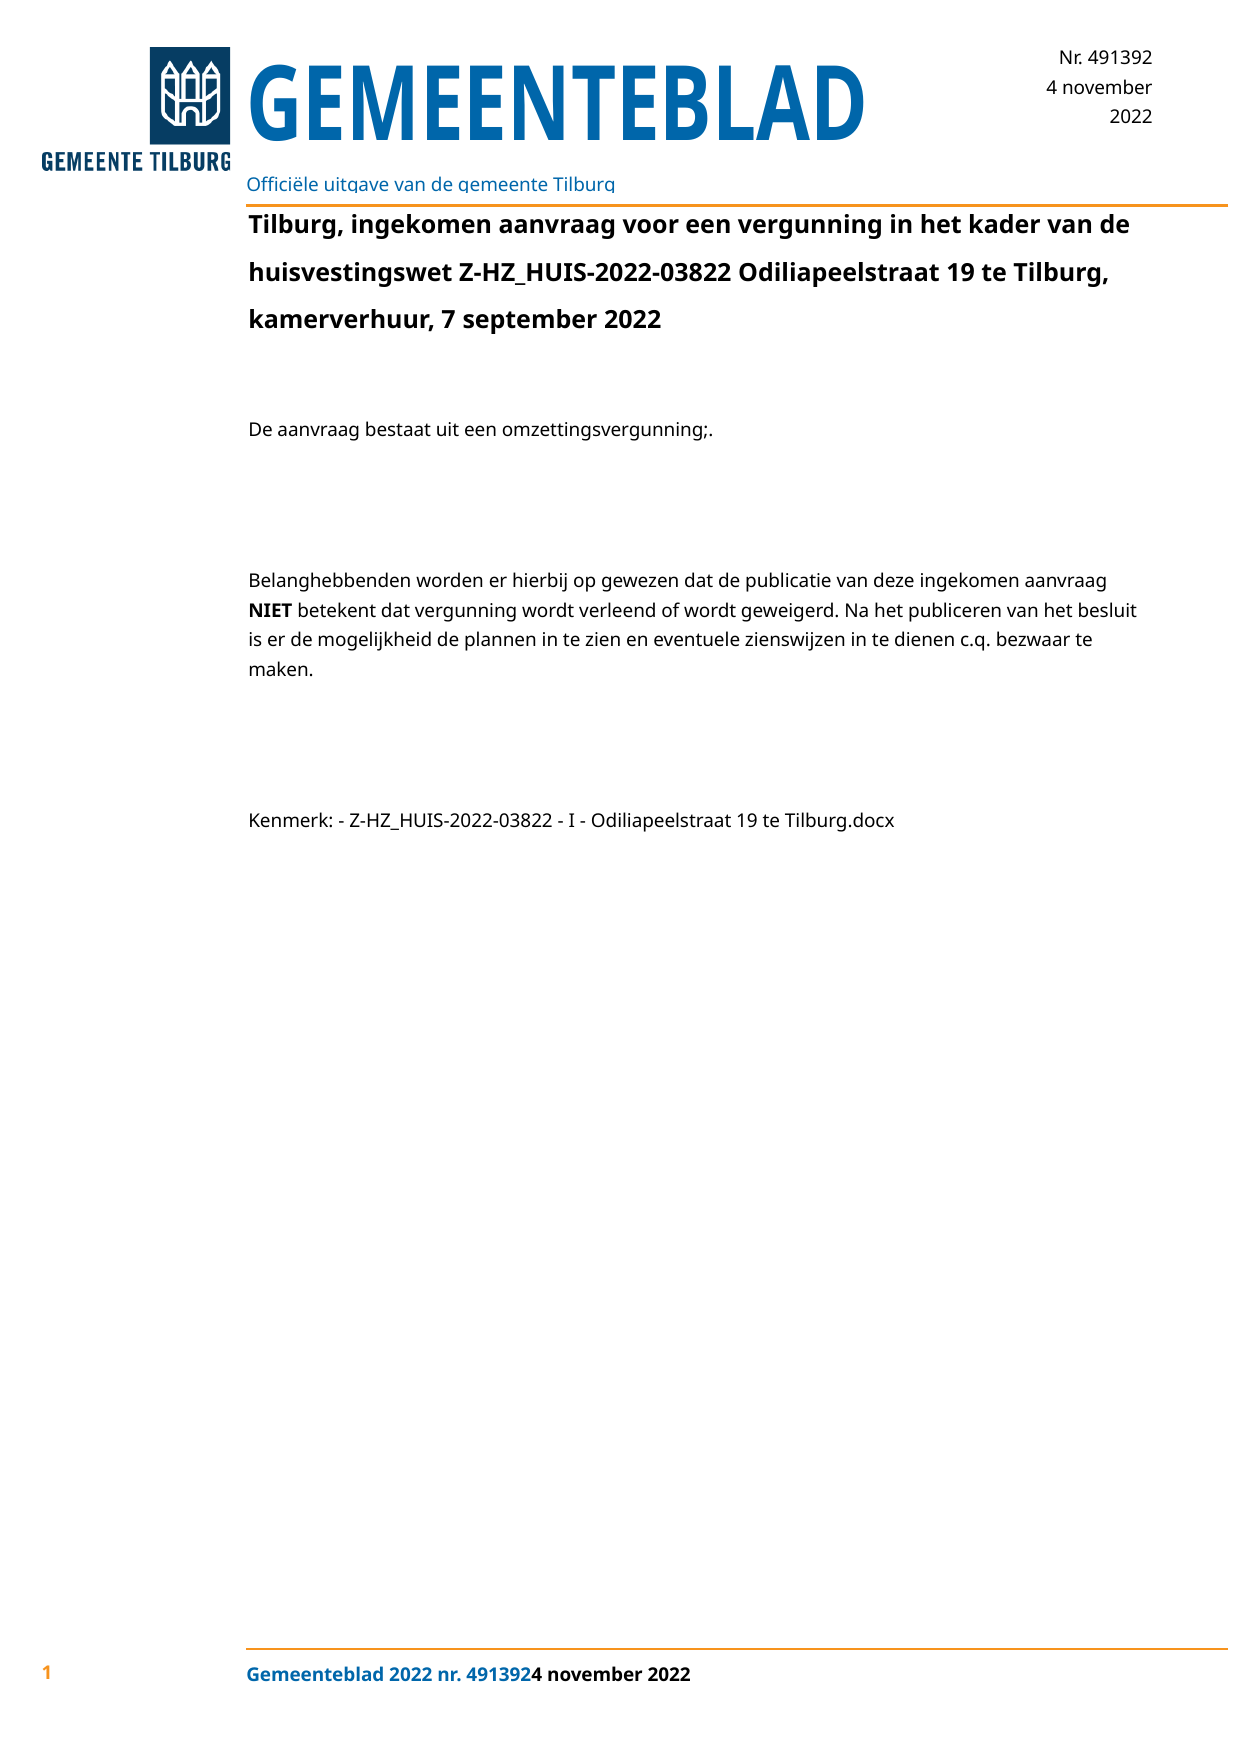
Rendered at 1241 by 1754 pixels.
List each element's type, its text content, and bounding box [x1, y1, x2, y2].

text De aanvraag bestaat uit een omzettingsvergunning;. [248, 416, 1152, 442]
text Tilburg, ingekomen aanvraag voor een vergunning in het kader van de huisvestingswet Z-HZ_HUIS-2022-03822 Odiliapeelstraat 19 te Tilburg, kamerverhuur, 7 september 2022 [248, 207, 1152, 336]
text Kenmerk: - Z-HZ_HUIS-2022-03822 - I - Odiliapeelstraat 19 te Tilburg.docx [248, 807, 1152, 833]
picture [41, 47, 231, 172]
text Belanghebbenden worden er hierbij op gewezen dat de publicatie van deze ingekomen aanvraag NIET betekent dat vergunning wordt verleend of wordt geweigerd. Na het publiceren van het besluit is er de mogelijkheid de plannen in te zien en eventuele zienswijzen in te dienen c.q. bezwaar te maken. [248, 567, 1152, 682]
